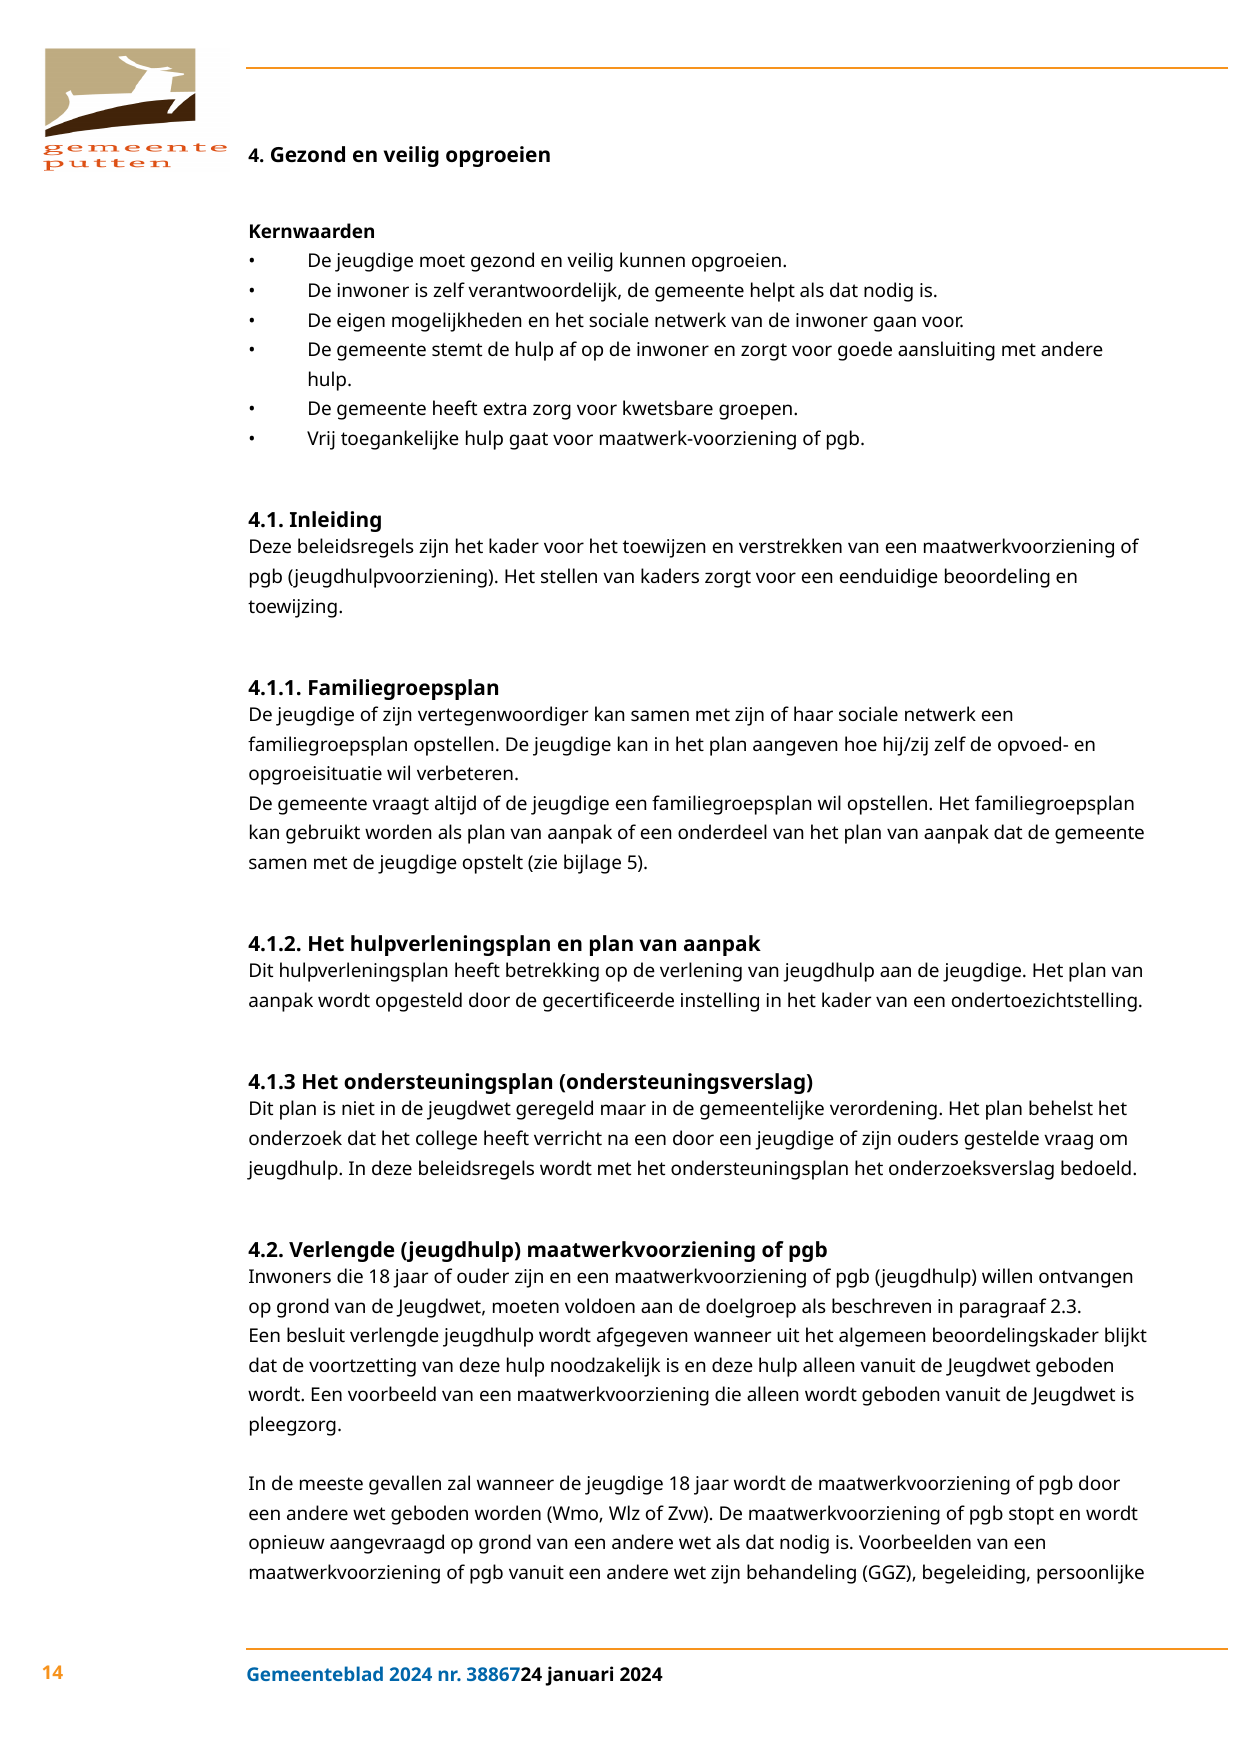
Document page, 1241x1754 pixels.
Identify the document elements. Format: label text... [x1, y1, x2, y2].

text 4. Gezond en veilig opgroeien [248, 140, 1152, 169]
text In de meeste gevallen zal wanneer de jeugdige 18 jaar wordt de maatwerkvoorziening of pgb door een andere wet geboden worden (Wmo, Wlz of Zvw). De maatwerkvoorziening of pgb stopt en wordt opnieuw aangevraagd op grond van een andere wet als dat nodig is. Voorbeelden van een maatwerkvoorziening of pgb vanuit een andere wet zijn behandeling (GGZ), begeleiding, persoonlijke [248, 1470, 1152, 1585]
text 4.1.3 Het ondersteuningsplan (ondersteuningsverslag) [248, 1067, 1152, 1096]
picture [41, 47, 231, 172]
list Vrij toegankelijke hulp gaat voor maatwerk-voorziening of pgb. [248, 425, 1152, 451]
text De jeugdige of zijn vertegenwoordiger kan samen met zijn of haar sociale netwerk een familiegroepsplan opstellen. De jeugdige kan in het plan aangeven hoe hij/zij zelf de opvoed- en opgroeisituatie wil verbeteren. [248, 701, 1152, 786]
text De gemeente vraagt altijd of de jeugdige een familiegroepsplan wil opstellen. Het familiegroepsplan kan gebruikt worden als plan van aanpak of een onderdeel van het plan van aanpak dat de gemeente samen met de jeugdige opstelt (zie bijlage 5). [248, 790, 1152, 875]
text Kernwaarden [248, 218, 1152, 244]
text Een besluit verlengde jeugdhulp wordt afgegeven wanneer uit het algemeen beoordelingskader blijkt dat de voortzetting van deze hulp noodzakelijk is en deze hulp alleen vanuit de Jeugdwet geboden wordt. Een voorbeeld van een maatwerkvoorziening die alleen wordt geboden vanuit de Jeugdwet is pleegzorg. [248, 1322, 1152, 1437]
text Dit plan is niet in de jeugdwet geregeld maar in de gemeentelijke verordening. Het plan behelst het onderzoek dat het college heeft verricht na een door een jeugdige of zijn ouders gestelde vraag om jeugdhulp. In deze beleidsregels wordt met het ondersteuningsplan het onderzoeksverslag bedoeld. [248, 1096, 1152, 1181]
text Dit hulpverleningsplan heeft betrekking op de verlening van jeugdhulp aan de jeugdige. Het plan van aanpak wordt opgesteld door de gecertificeerde instelling in het kader van een ondertoezichtstelling. [248, 958, 1152, 1013]
text Inwoners die 18 jaar of ouder zijn en een maatwerkvoorziening of pgb (jeugdhulp) willen ontvangen op grond van de Jeugdwet, moeten voldoen aan de doelgroep als beschreven in paragraaf 2.3. [248, 1263, 1152, 1318]
text Deze beleidsregels zijn het kader voor het toewijzen en verstrekken van een maatwerkvoorziening of pgb (jeugdhulpvoorziening). Het stellen van kaders zorgt voor een eenduidige beoordeling en toewijzing. [248, 534, 1152, 618]
list De gemeente stemt de hulp af op de inwoner en zorgt voor goede aansluiting met andere hulp. [248, 336, 1152, 392]
text 4.1.2. Het hulpverleningsplan en plan van aanpak [248, 929, 1152, 958]
list De inwoner is zelf verantwoordelijk, de gemeente helpt als dat nodig is. [248, 277, 1152, 303]
list De jeugdige moet gezond en veilig kunnen opgroeien. [248, 248, 1152, 273]
text 4.1.1. Familiegroepsplan [248, 673, 1152, 701]
text 4.1. Inleiding [248, 505, 1152, 534]
list De gemeente heeft extra zorg voor kwetsbare groepen. [248, 396, 1152, 421]
list De eigen mogelijkheden en het sociale netwerk van de inwoner gaan voor. [248, 307, 1152, 333]
text 4.2. Verlengde (jeugdhulp) maatwerkvoorziening of pgb [248, 1235, 1152, 1263]
